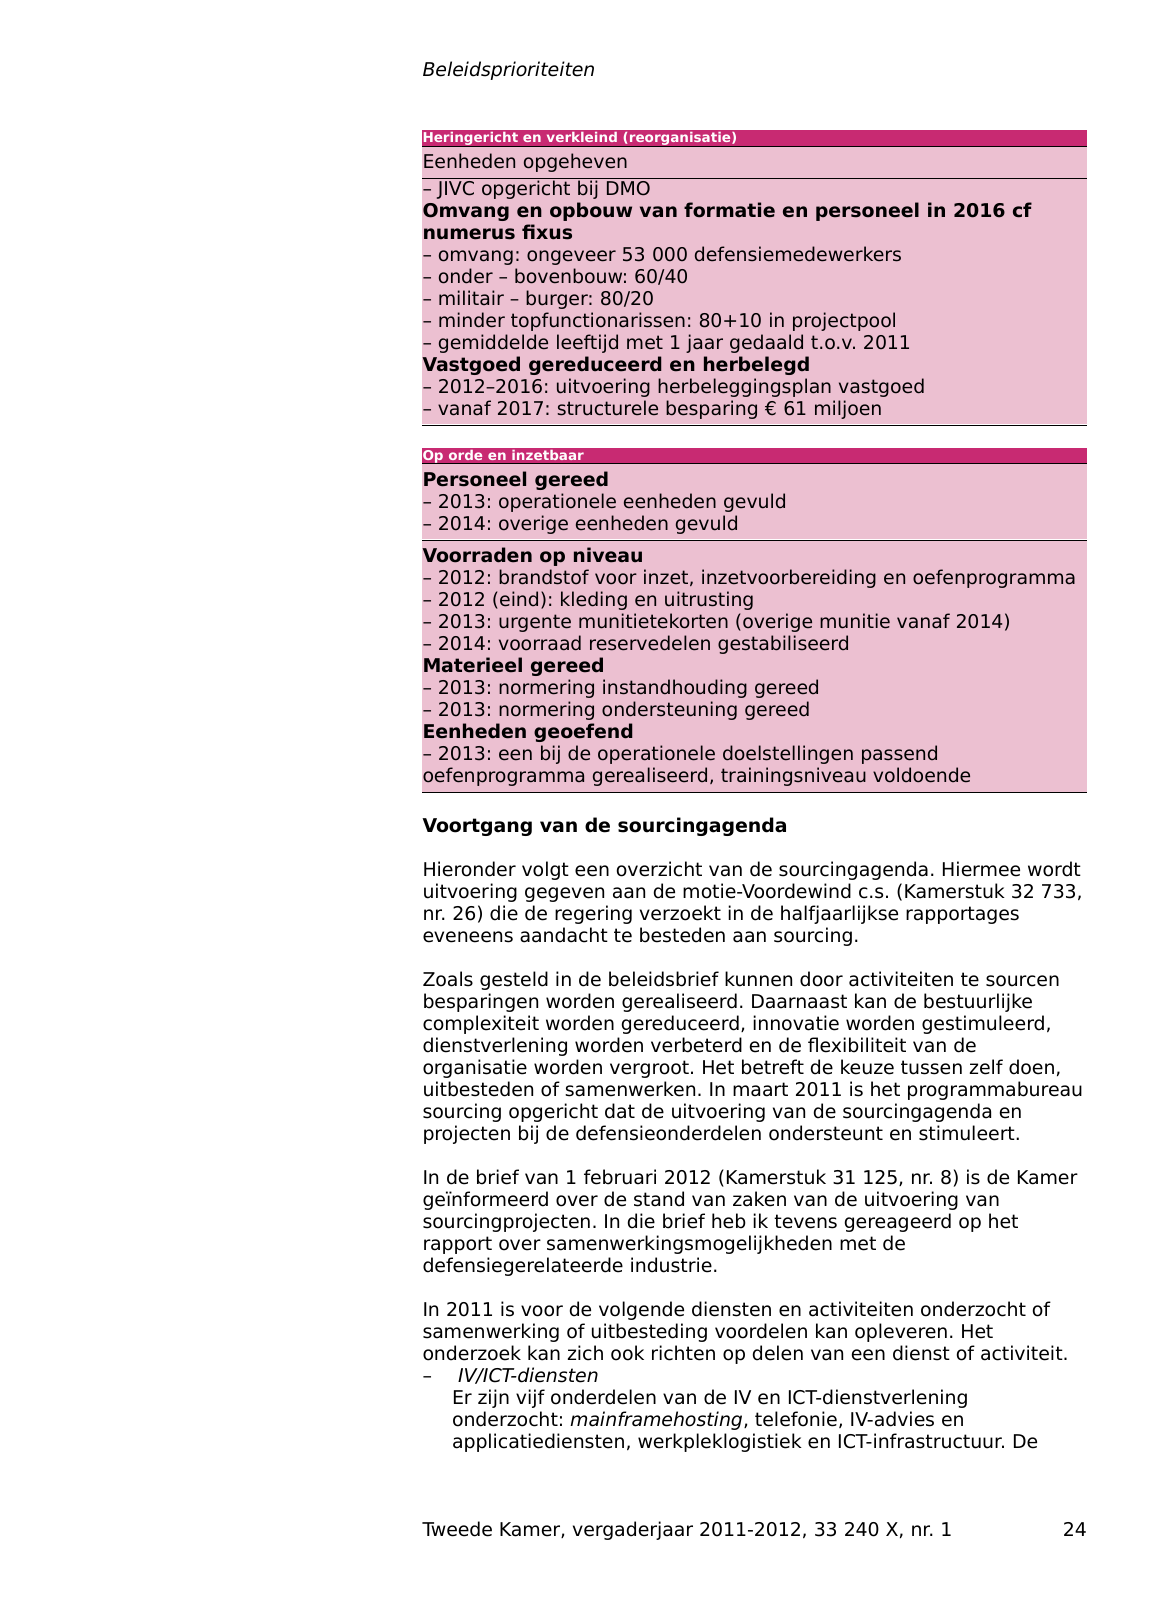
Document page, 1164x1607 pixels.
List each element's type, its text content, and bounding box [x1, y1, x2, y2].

table_cell Voorraden op niveau – 2012: brandstof voor inzet, inzetvoorbereiding en oefenprogramma – 2012 (eind): kleding en uitrusting – 2013: urgente munitietekorten (overige munitie vanaf 2014) – 2014: voorraad reservedelen gestabiliseerd [422, 541, 1087, 655]
text Zoals gesteld in de beleidsbrief kunnen door activiteiten te sourcen besparingen worden gerealiseerd. Daarnaast kan de bestuurlijke complexiteit worden gereduceerd, innovatie worden gestimuleerd, dienstverlening worden verbeterd en de flexibiliteit van de organisatie worden vergroot. Het betreft de keuze tussen zelf doen, uitbesteden of samenwerken. In maart 2011 is het programmabureau sourcing opgericht dat de uitvoering van de sourcingagenda en projecten bij de defensieonderdelen ondersteunt en stimuleert. [422, 969, 1087, 1145]
table_cell Eenheden geoefend – 2013: een bij de operationele doelstellingen passend oefenprogramma gerealiseerd, trainingsniveau voldoende [422, 721, 1087, 792]
table_header Op orde en inzetbaar [422, 448, 1087, 463]
subtitle Voortgang van de sourcingagenda [422, 815, 1087, 837]
table_cell Personeel gereed – 2013: operationele eenheden gevuld – 2014: overige eenheden gevuld [422, 464, 1087, 539]
text – IV/ICT-diensten [422, 1365, 1087, 1387]
text In 2011 is voor de volgende diensten en activiteiten onderzocht of samenwerking of uitbesteding voordelen kan opleveren. Het onderzoek kan zich ook richten op delen van een dienst of activiteit. [422, 1299, 1087, 1365]
text In de brief van 1 februari 2012 (Kamerstuk 31 125, nr. 8) is de Kamer geïnformeerd over de stand van zaken van de uitvoering van sourcingprojecten. In die brief heb ik tevens gereageerd op het rapport over samenwerkingsmogelijkheden met de defensiegerelateerde industrie. [422, 1167, 1087, 1277]
table_header Heringericht en verkleind (reorganisatie) [422, 130, 1087, 146]
text Hieronder volgt een overzicht van de sourcingagenda. Hiermee wordt uitvoering gegeven aan de motie-Voordewind c.s. (Kamerstuk 32 733, nr. 26) die de regering verzoekt in de halfjaarlijkse rapportages eveneens aandacht te besteden aan sourcing. [422, 859, 1087, 947]
table_cell Omvang en opbouw van formatie en personeel in 2016 cf numerus fixus – omvang: ongeveer 53 000 defensiemedewerkers – onder – bovenbouw: 60/40 – militair – burger: 80/20 – minder topfunctionarissen: 80+10 in projectpool – gemiddelde leeftijd met 1 jaar gedaald t.o.v. 2011 [422, 200, 1087, 354]
table_cell Eenheden opgeheven [422, 147, 1087, 178]
table_cell Materieel gereed – 2013: normering instandhouding gereed – 2013: normering ondersteuning gereed [422, 655, 1087, 721]
table_cell – JIVC opgericht bij DMO [422, 179, 1087, 200]
text Er zijn vijf onderdelen van de IV en ICT-dienstverlening onderzocht: mainframehosting, telefonie, IV-advies en applicatiediensten, werkpleklogistiek en ICT-infrastructuur. De [452, 1387, 1087, 1453]
table_cell Vastgoed gereduceerd en herbelegd – 2012–2016: uitvoering herbeleggingsplan vastgoed – vanaf 2017: structurele besparing € 61 miljoen [422, 354, 1087, 424]
